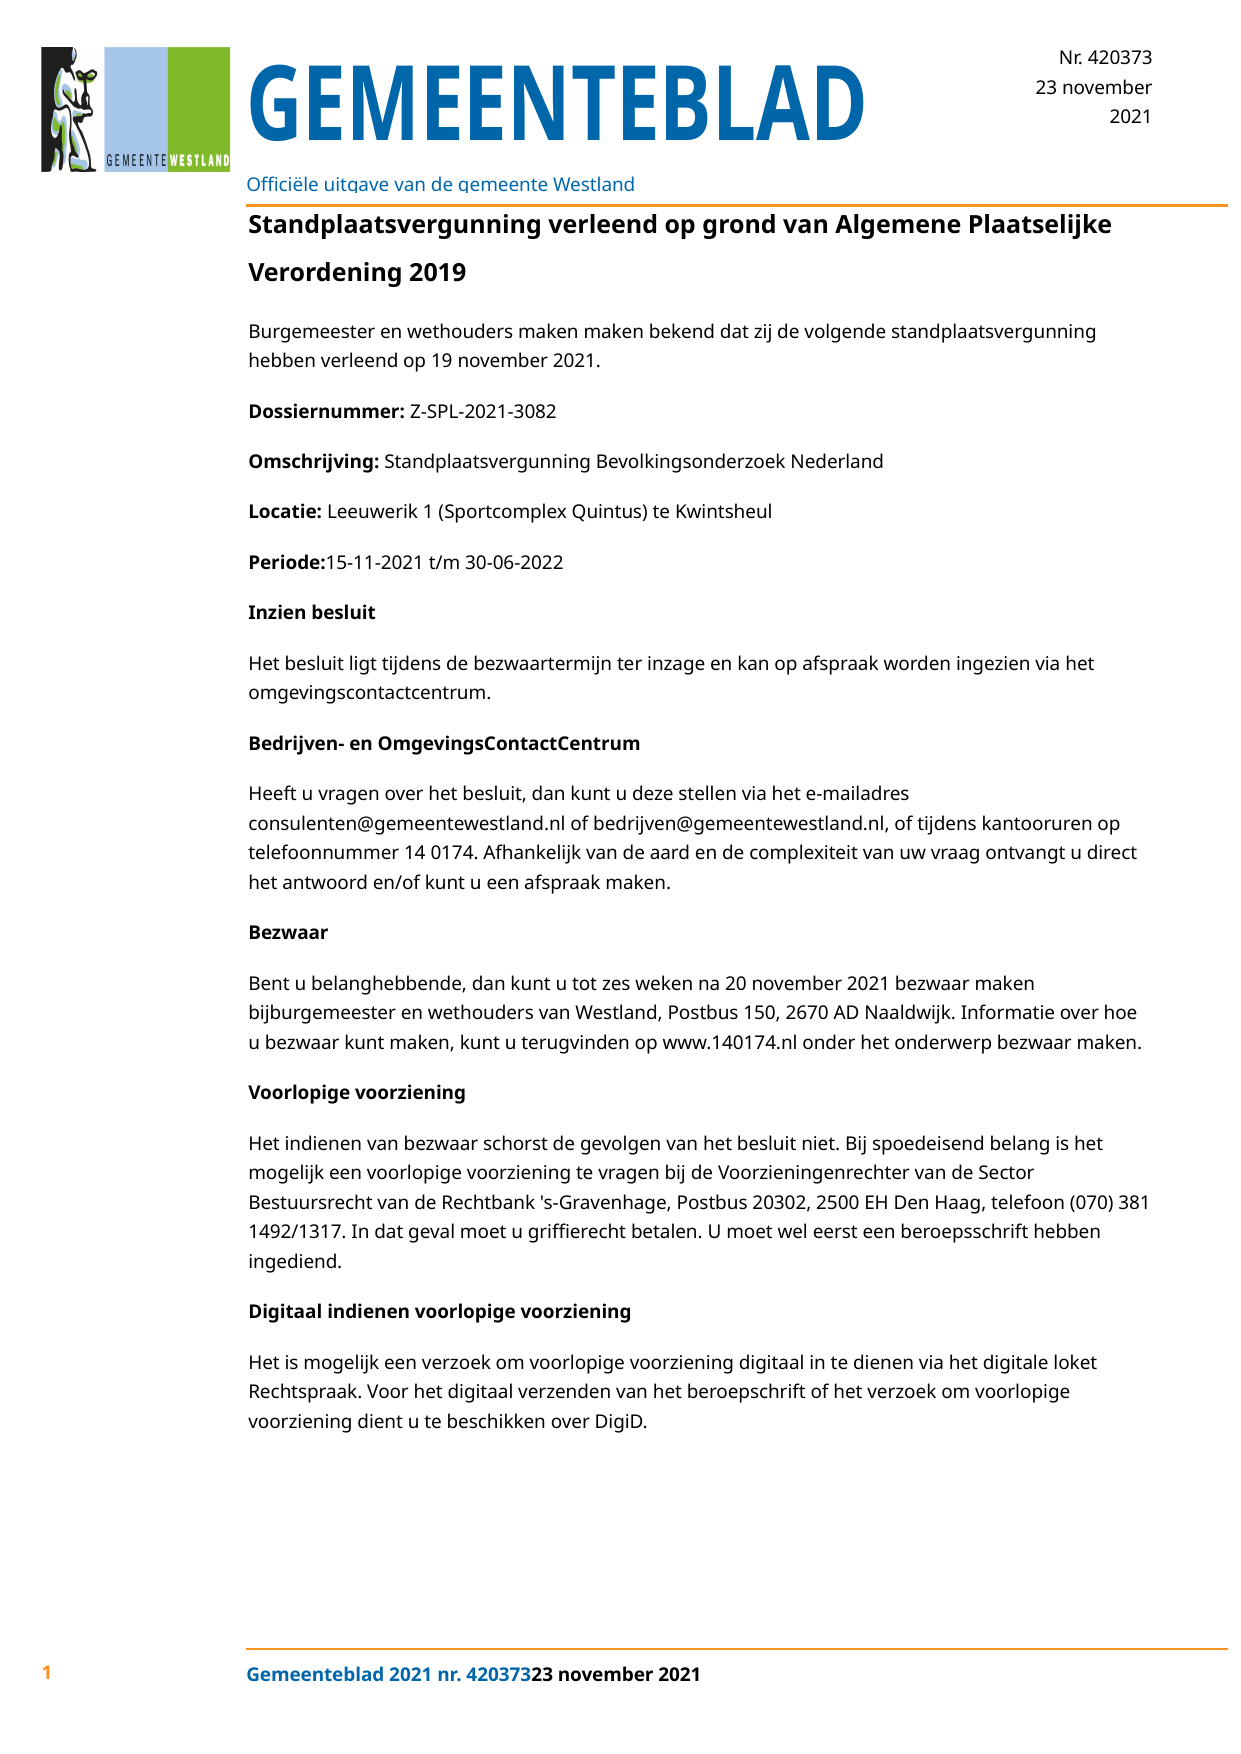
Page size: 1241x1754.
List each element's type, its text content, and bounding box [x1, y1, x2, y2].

text Bedrijven- en OmgevingsContactCentrum [248, 730, 1152, 756]
text Digitaal indienen voorlopige voorziening [248, 1299, 1152, 1324]
text Inzien besluit [248, 599, 1152, 625]
text Periode:15-11-2021 t/m 30-06-2022 [248, 549, 1152, 575]
text Burgemeester en wethouders maken maken bekend dat zij de volgende standplaatsvergunning hebben verleend op 19 november 2021. [248, 318, 1152, 373]
text Dossiernummer: Z-SPL-2021-3082 [248, 398, 1152, 424]
text Bezwaar [248, 919, 1152, 945]
text Standplaatsvergunning verleend op grond van Algemene Plaatselijke Verordening 2019 [248, 207, 1152, 288]
picture [41, 47, 231, 172]
text Omschrijving: Standplaatsvergunning Bevolkingsonderzoek Nederland [248, 448, 1152, 474]
text Het indienen van bezwaar schorst de gevolgen van het besluit niet. Bij spoedeisend belang is het mogelijk een voorlopige voorziening te vragen bij de Voorzieningenrechter van de Sector Bestuursrecht van de Rechtbank 's-Gravenhage, Postbus 20302, 2500 EH Den Haag, telefoon (070) 381 1492/1317. In dat geval moet u griffierecht betalen. U moet wel eerst een beroepsschrift hebben ingediend. [248, 1130, 1152, 1274]
text Heeft u vragen over het besluit, dan kunt u deze stellen via het e-mailadres consulenten@gemeentewestland.nl of bedrijven@gemeentewestland.nl, of tijdens kantooruren op telefoonnummer 14 0174. Afhankelijk van de aard en de complexiteit van uw vraag ontvangt u direct het antwoord en/of kunt u een afspraak maken. [248, 780, 1152, 895]
text Het besluit ligt tijdens de bezwaartermijn ter inzage en kan op afspraak worden ingezien via het omgevingscontactcentrum. [248, 650, 1152, 705]
text Voorlopige voorziening [248, 1079, 1152, 1105]
text Bent u belanghebbende, dan kunt u tot zes weken na 20 november 2021 bezwaar maken bijburgemeester en wethouders van Westland, Postbus 150, 2670 AD Naaldwijk. Informatie over hoe u bezwaar kunt maken, kunt u terugvinden op www.140174.nl onder het onderwerp bezwaar maken. [248, 970, 1152, 1055]
text Het is mogelijk een verzoek om voorlopige voorziening digitaal in te dienen via het digitale loket Rechtspraak. Voor het digitaal verzenden van het beroepschrift of het verzoek om voorlopige voorziening dient u te beschikken over DigiD. [248, 1349, 1152, 1434]
text Locatie: Leeuwerik 1 (Sportcomplex Quintus) te Kwintsheul [248, 499, 1152, 524]
